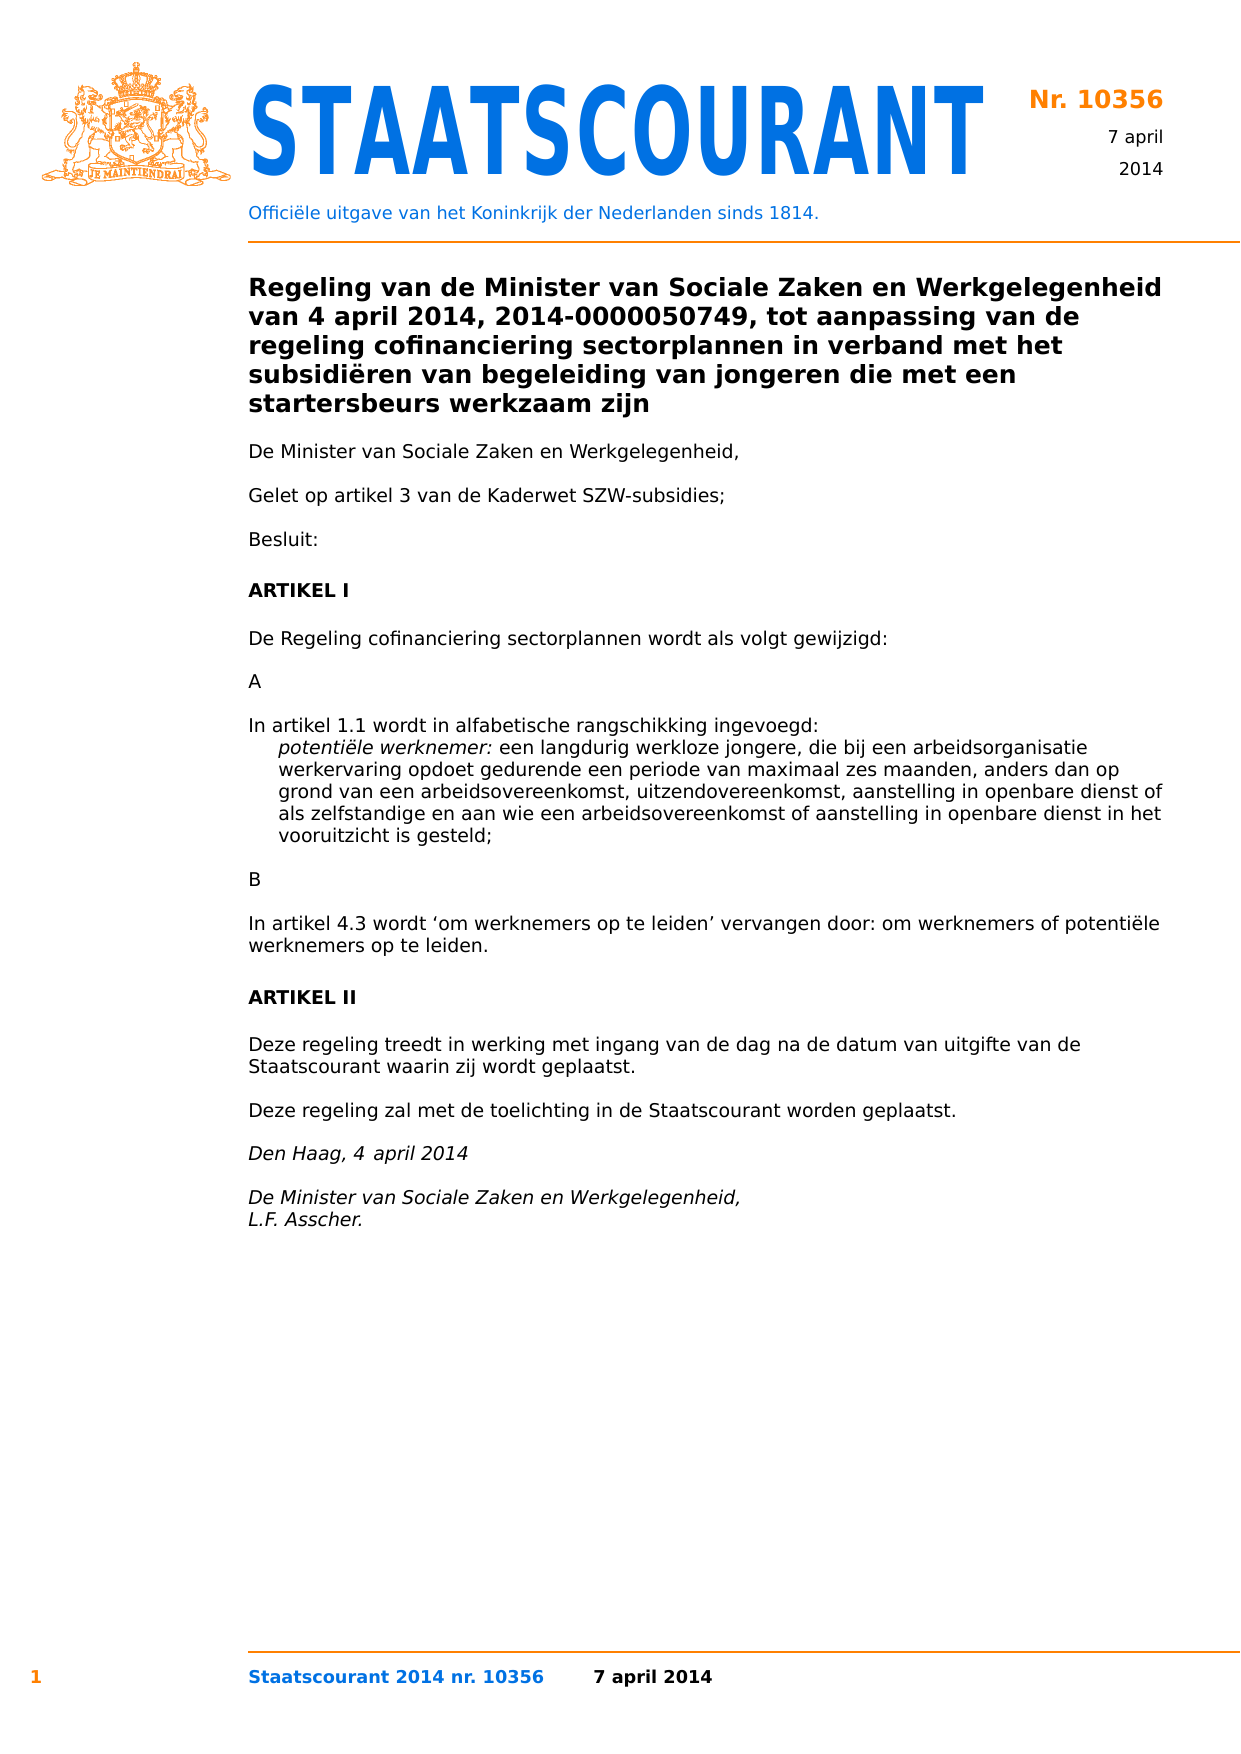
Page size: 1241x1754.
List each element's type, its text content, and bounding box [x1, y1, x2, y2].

text potentiële werknemer: een langdurig werkloze jongere, die bij een arbeidsorganisatie werkervaring opdoet gedurende een periode van maximaal zes maanden, anders dan op grond van een arbeidsovereenkomst, uitzendovereenkomst, aanstelling in openbare dienst of als zelfstandige en aan wie een arbeidsovereenkomst of aanstelling in openbare dienst in het vooruitzicht is gesteld; [278, 737, 1163, 847]
table_cell 2014 [998, 153, 1240, 203]
text In artikel 4.3 wordt ‘om werknemers op te leiden’ vervangen door: om werknemers of potentiële werknemers op te leiden. [248, 913, 1163, 957]
text In artikel 1.1 wordt in alfabetische rangschikking ingevoegd: [248, 715, 1163, 737]
text B [248, 869, 1163, 891]
text A [248, 671, 1163, 693]
text De Regeling cofinanciering sectorplannen wordt als volgt gewijzigd: [248, 627, 1163, 649]
text Deze regeling treedt in werking met ingang van de dag na de datum van uitgifte van de Staatscourant waarin zij wordt geplaatst. [248, 1034, 1163, 1078]
picture [41, 62, 231, 186]
table_header Nr. 10356 [998, 62, 1240, 121]
text Besluit: [248, 528, 1163, 550]
table_cell Officiële uitgave van het Koninkrijk der Nederlanden sinds 1814. [248, 203, 1240, 241]
table_header STAATSCOURANT [248, 62, 998, 203]
text Deze regeling zal met de toelichting in de Staatscourant worden geplaatst. [248, 1099, 1163, 1121]
subtitle Regeling van de Minister van Sociale Zaken en Werkgelegenheid van 4 april 2014, 2014-0000050749, tot aanpassing van de regeling cofinanciering sectorplannen in verband met het subsidiëren van begeleiding van jongeren die met een startersbeurs werkzaam zijn [248, 273, 1163, 419]
table_cell 7 april [998, 121, 1240, 153]
table_header [25, 62, 248, 241]
text De Minister van Sociale Zaken en Werkgelegenheid, [248, 441, 1163, 463]
text De Minister van Sociale Zaken en Werkgelegenheid, L.F. Asscher. [248, 1187, 1163, 1231]
text Gelet op artikel 3 van de Kaderwet SZW-subsidies; [248, 484, 1163, 507]
subtitle ARTIKEL II [248, 987, 1163, 1009]
subtitle ARTIKEL I [248, 580, 1163, 602]
text Den Haag, 4 april 2014 [248, 1143, 1163, 1165]
